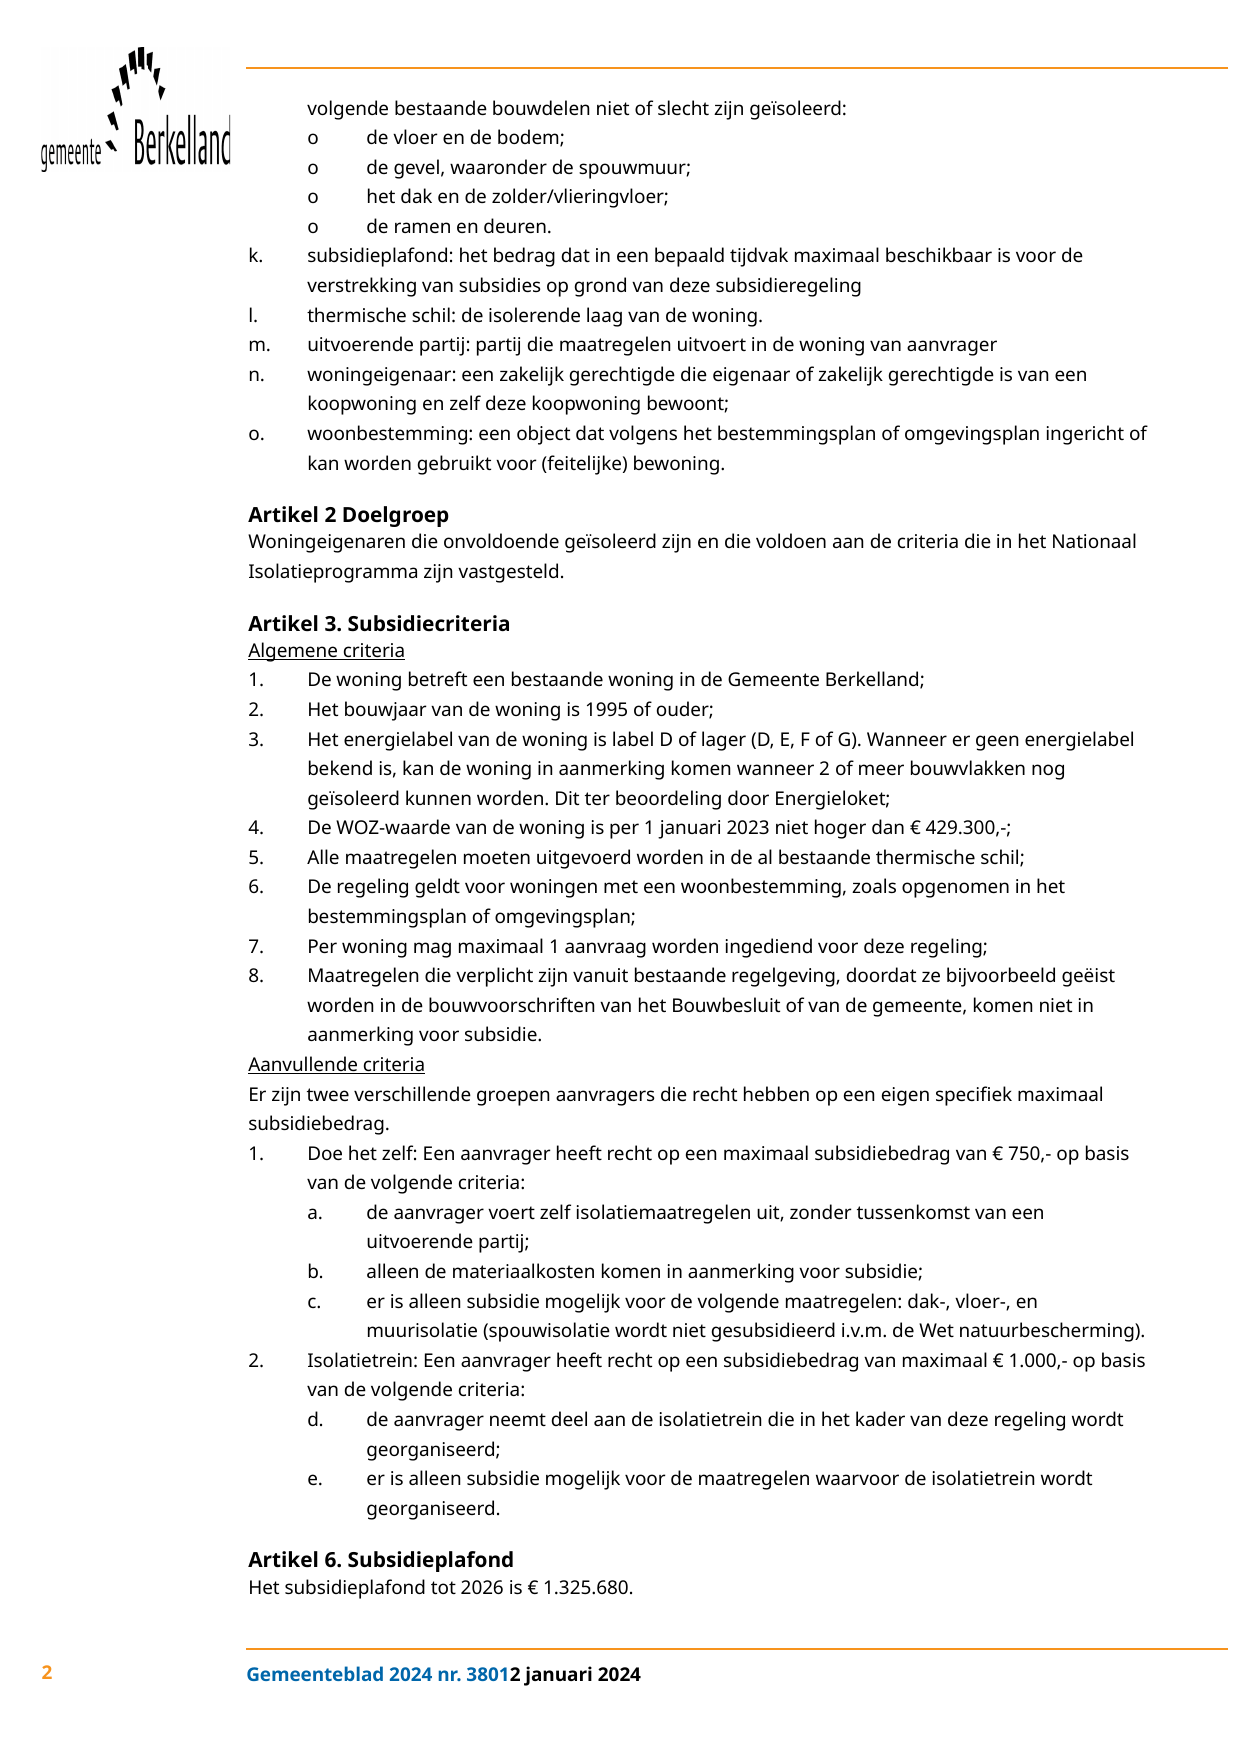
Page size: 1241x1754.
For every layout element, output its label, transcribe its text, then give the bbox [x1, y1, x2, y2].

list Per woning mag maximaal 1 aanvraag worden ingediend voor deze regeling; [248, 933, 1152, 959]
list woningeigenaar: een zakelijk gerechtigde die eigenaar of zakelijk gerechtigde is van een koopwoning en zelf deze koopwoning bewoont; [248, 361, 1152, 416]
list Het bouwjaar van de woning is 1995 of ouder; [248, 696, 1152, 722]
list Het energielabel van de woning is label D of lager (D, E, F of G). Wanneer er geen energielabel bekend is, kan de woning in aanmerking komen wanneer 2 of meer bouwvlakken nog geïsoleerd kunnen worden. Dit ter beoordeling door Energieloket; [248, 726, 1152, 811]
text Artikel 6. Subsidieplafond [248, 1545, 1152, 1574]
text Er zijn twee verschillende groepen aanvragers die recht hebben op een eigen specifiek maximaal subsidiebedrag. [248, 1081, 1152, 1136]
text Aanvullende criteria [248, 1051, 1152, 1077]
list subsidieplafond: het bedrag dat in een bepaald tijdvak maximaal beschikbaar is voor de verstrekking van subsidies op grond van deze subsidieregeling [248, 243, 1152, 298]
list Isolatietrein: Een aanvrager heeft recht op een subsidiebedrag van maximaal € 1.000,- op basis van de volgende criteria: [248, 1347, 1152, 1402]
list de aanvrager voert zelf isolatiemaatregelen uit, zonder tussenkomst van een uitvoerende partij; [307, 1199, 1152, 1254]
text Artikel 3. Subsidiecriteria [248, 609, 1152, 637]
list het dak en de zolder/vlieringvloer; [307, 183, 1152, 209]
text Algemene criteria [248, 637, 1152, 663]
list volgende bestaande bouwdelen niet of slecht zijn geïsoleerd: [248, 95, 1152, 121]
text Woningeigenaren die onvoldoende geïsoleerd zijn en die voldoen aan de criteria die in het Nationaal Isolatieprogramma zijn vastgesteld. [248, 529, 1152, 584]
list woonbestemming: een object dat volgens het bestemmingsplan of omgevingsplan ingericht of kan worden gebruikt voor (feitelijke) bewoning. [248, 420, 1152, 476]
picture [41, 47, 231, 172]
list Maatregelen die verplicht zijn vanuit bestaande regelgeving, doordat ze bijvoorbeeld geëist worden in de bouwvoorschriften van het Bouwbesluit of van de gemeente, komen niet in aanmerking voor subsidie. [248, 962, 1152, 1047]
list alleen de materiaalkosten komen in aanmerking voor subsidie; [307, 1258, 1152, 1284]
list de ramen en deuren. [307, 213, 1152, 239]
list De WOZ-waarde van de woning is per 1 januari 2023 niet hoger dan € 429.300,-; [248, 814, 1152, 840]
text Artikel 2 Doelgroep [248, 500, 1152, 529]
list de aanvrager neemt deel aan de isolatietrein die in het kader van deze regeling wordt georganiseerd; [307, 1406, 1152, 1462]
text Het subsidieplafond tot 2026 is € 1.325.680. [248, 1574, 1152, 1599]
list de gevel, waaronder de spouwmuur; [307, 154, 1152, 180]
list er is alleen subsidie mogelijk voor de maatregelen waarvoor de isolatietrein wordt georganiseerd. [307, 1465, 1152, 1521]
list De woning betreft een bestaande woning in de Gemeente Berkelland; [248, 667, 1152, 692]
list De regeling geldt voor woningen met een woonbestemming, zoals opgenomen in het bestemmingsplan of omgevingsplan; [248, 874, 1152, 929]
list er is alleen subsidie mogelijk voor de volgende maatregelen: dak-, vloer-, en muurisolatie (spouwisolatie wordt niet gesubsidieerd i.v.m. de Wet natuurbescherming). [307, 1288, 1152, 1343]
list thermische schil: de isolerende laag van de woning. [248, 302, 1152, 328]
list uitvoerende partij: partij die maatregelen uitvoert in de woning van aanvrager [248, 331, 1152, 357]
list Doe het zelf: Een aanvrager heeft recht op een maximaal subsidiebedrag van € 750,- op basis van de volgende criteria: [248, 1140, 1152, 1195]
list Alle maatregelen moeten uitgevoerd worden in de al bestaande thermische schil; [248, 844, 1152, 870]
list de vloer en de bodem; [307, 124, 1152, 150]
